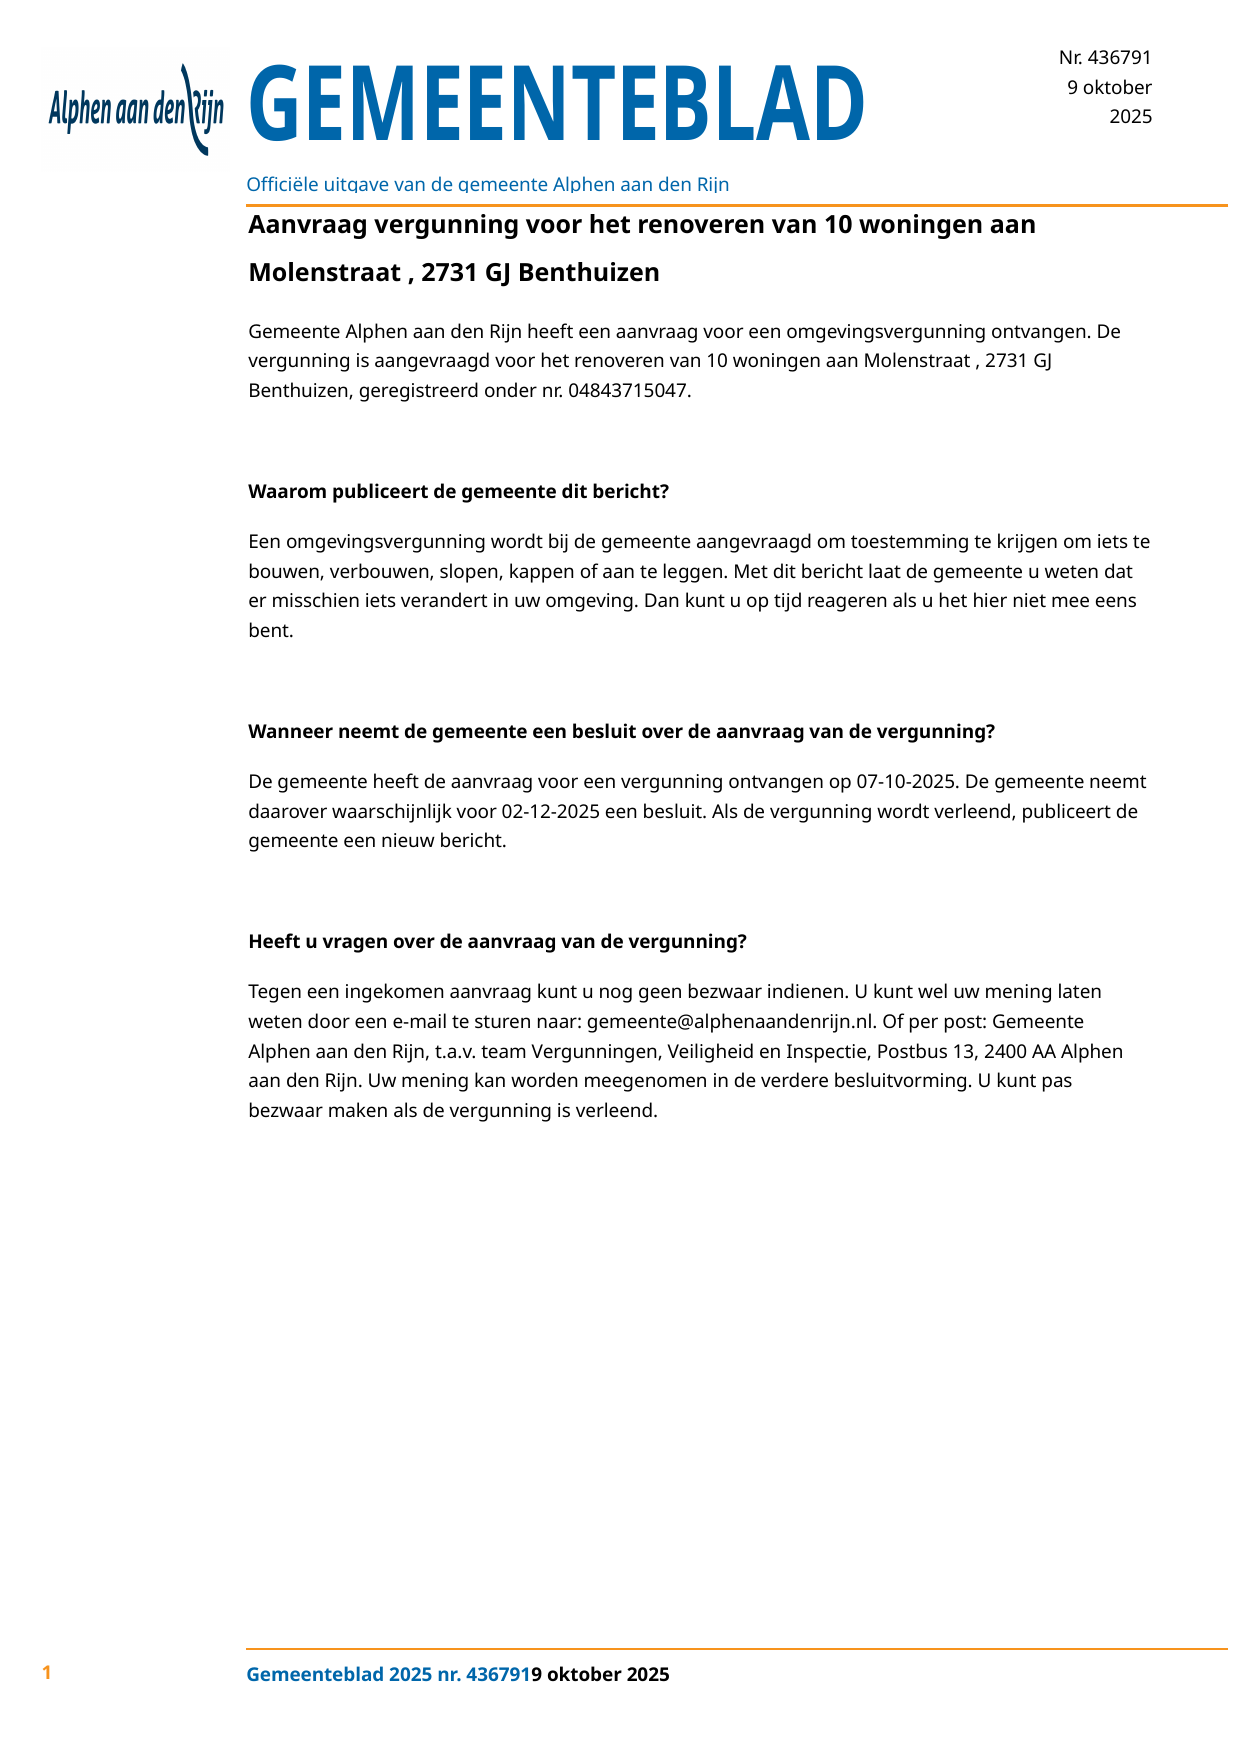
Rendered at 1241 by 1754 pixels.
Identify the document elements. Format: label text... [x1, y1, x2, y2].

text Een omgevingsvergunning wordt bij de gemeente aangevraagd om toestemming te krijgen om iets te bouwen, verbouwen, slopen, kappen of aan te leggen. Met dit bericht laat de gemeente u weten dat er misschien iets verandert in uw omgeving. Dan kunt u op tijd reageren als u het hier niet mee eens bent. [248, 528, 1152, 643]
text Wanneer neemt de gemeente een besluit over de aanvraag van de vergunning? [248, 718, 1152, 744]
text Waarom publiceert de gemeente dit bericht? [248, 478, 1152, 504]
text De gemeente heeft de aanvraag voor een vergunning ontvangen op 07-10-2025. De gemeente neemt daarover waarschijnlijk voor 02-12-2025 een besluit. Als de vergunning wordt verleend, publiceert de gemeente een nieuw bericht. [248, 768, 1152, 853]
text Heeft u vragen over de aanvraag van de vergunning? [248, 928, 1152, 954]
text Gemeente Alphen aan den Rijn heeft een aanvraag voor een omgevingsvergunning ontvangen. De vergunning is aangevraagd voor het renoveren van 10 woningen aan Molenstraat , 2731 GJ Benthuizen, geregistreerd onder nr. 04843715047. [248, 318, 1152, 403]
text Aanvraag vergunning voor het renoveren van 10 woningen aan Molenstraat , 2731 GJ Benthuizen [248, 207, 1152, 288]
picture [41, 47, 231, 172]
text Tegen een ingekomen aanvraag kunt u nog geen bezwaar indienen. U kunt wel uw mening laten weten door een e-mail te sturen naar: gemeente@alphenaandenrijn.nl. Of per post: Gemeente Alphen aan den Rijn, t.a.v. team Vergunningen, Veiligheid en Inspectie, Postbus 13, 2400 AA Alphen aan den Rijn. Uw mening kan worden meegenomen in de verdere besluitvorming. U kunt pas bezwaar maken als de vergunning is verleend. [248, 979, 1152, 1123]
